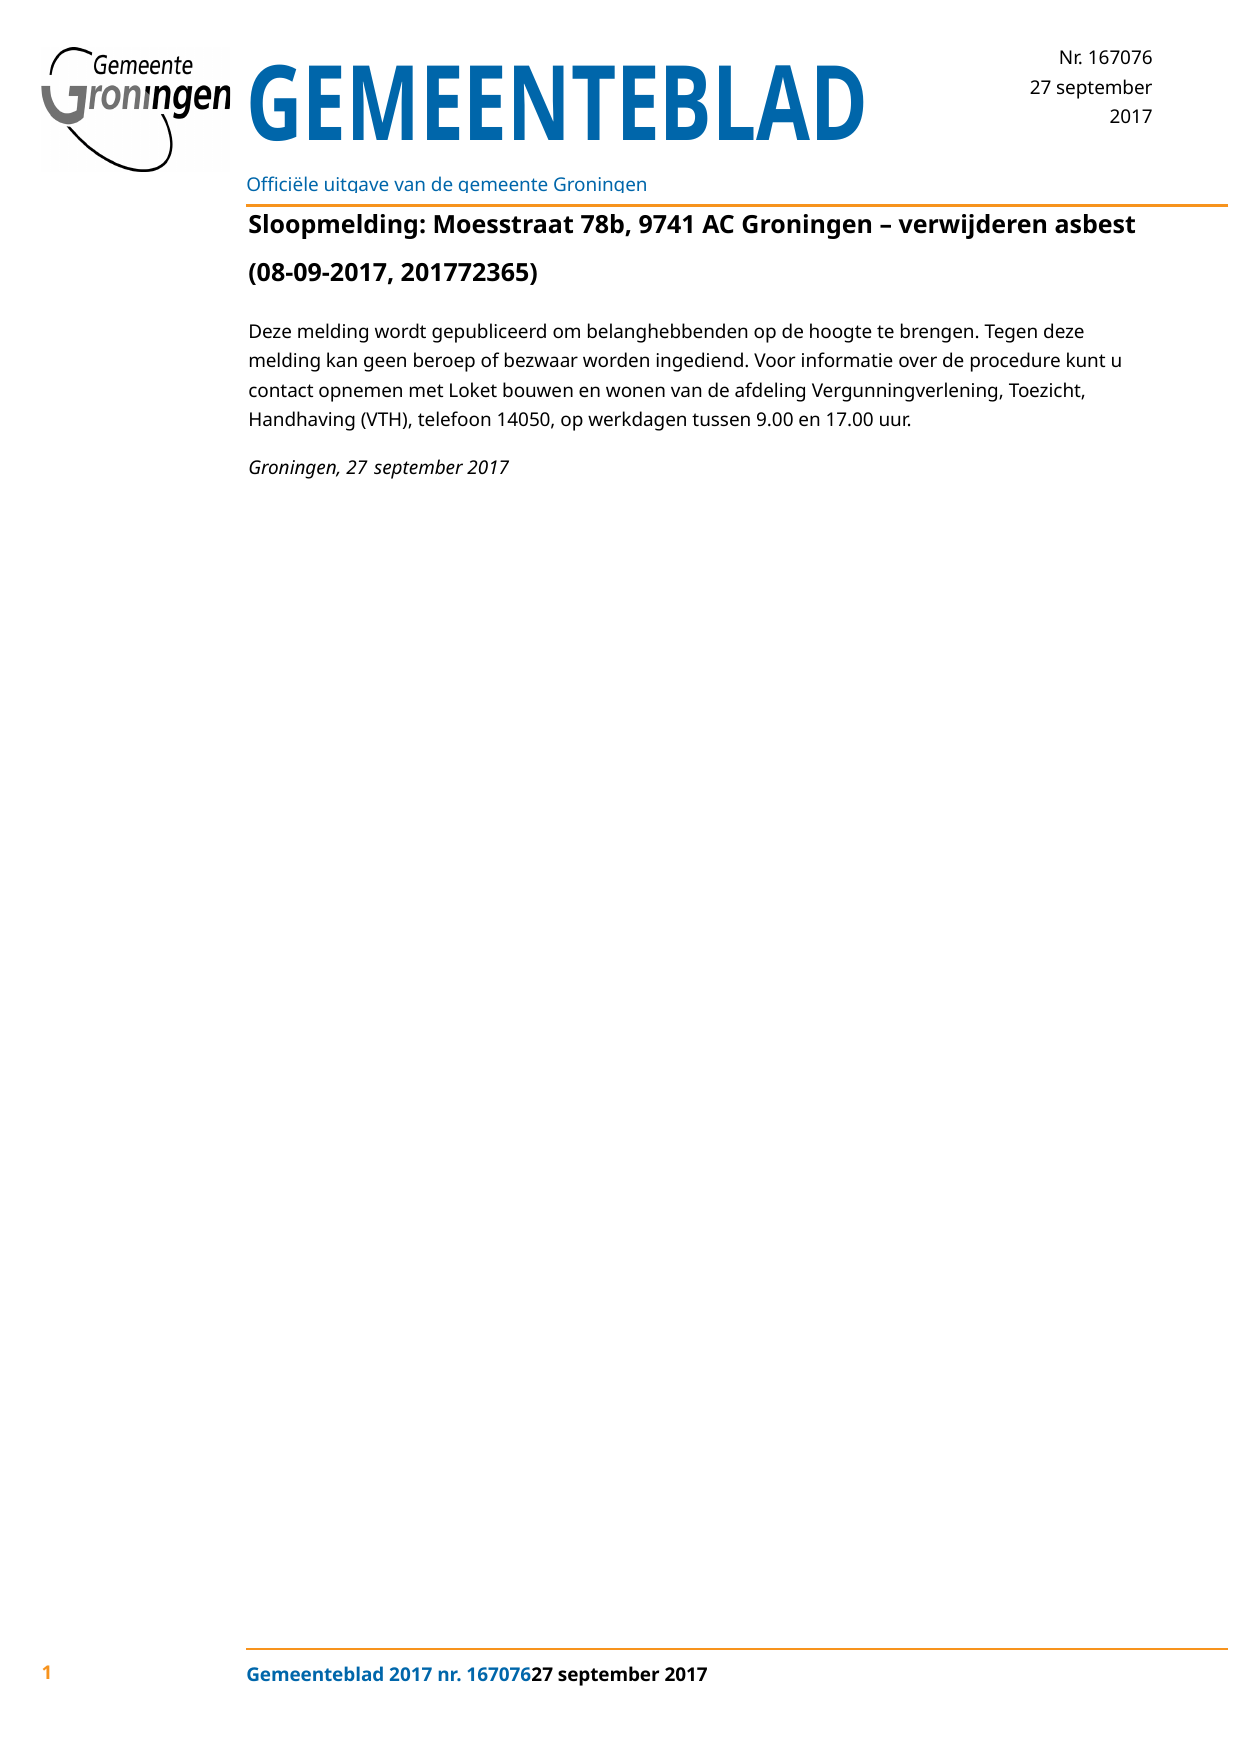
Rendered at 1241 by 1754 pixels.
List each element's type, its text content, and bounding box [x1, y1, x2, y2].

text Groningen, 27 september 2017 [248, 454, 1152, 480]
picture [41, 47, 231, 172]
text Sloopmelding: Moesstraat 78b, 9741 AC Groningen – verwijderen asbest (08-09-2017, 201772365) [248, 207, 1152, 288]
text Deze melding wordt gepubliceerd om belanghebbenden op de hoogte te brengen. Tegen deze melding kan geen beroep of bezwaar worden ingediend. Voor informatie over de procedure kunt u contact opnemen met Loket bouwen en wonen van de afdeling Vergunningverlening, Toezicht, Handhaving (VTH), telefoon 14050, op werkdagen tussen 9.00 en 17.00 uur. [248, 318, 1152, 432]
